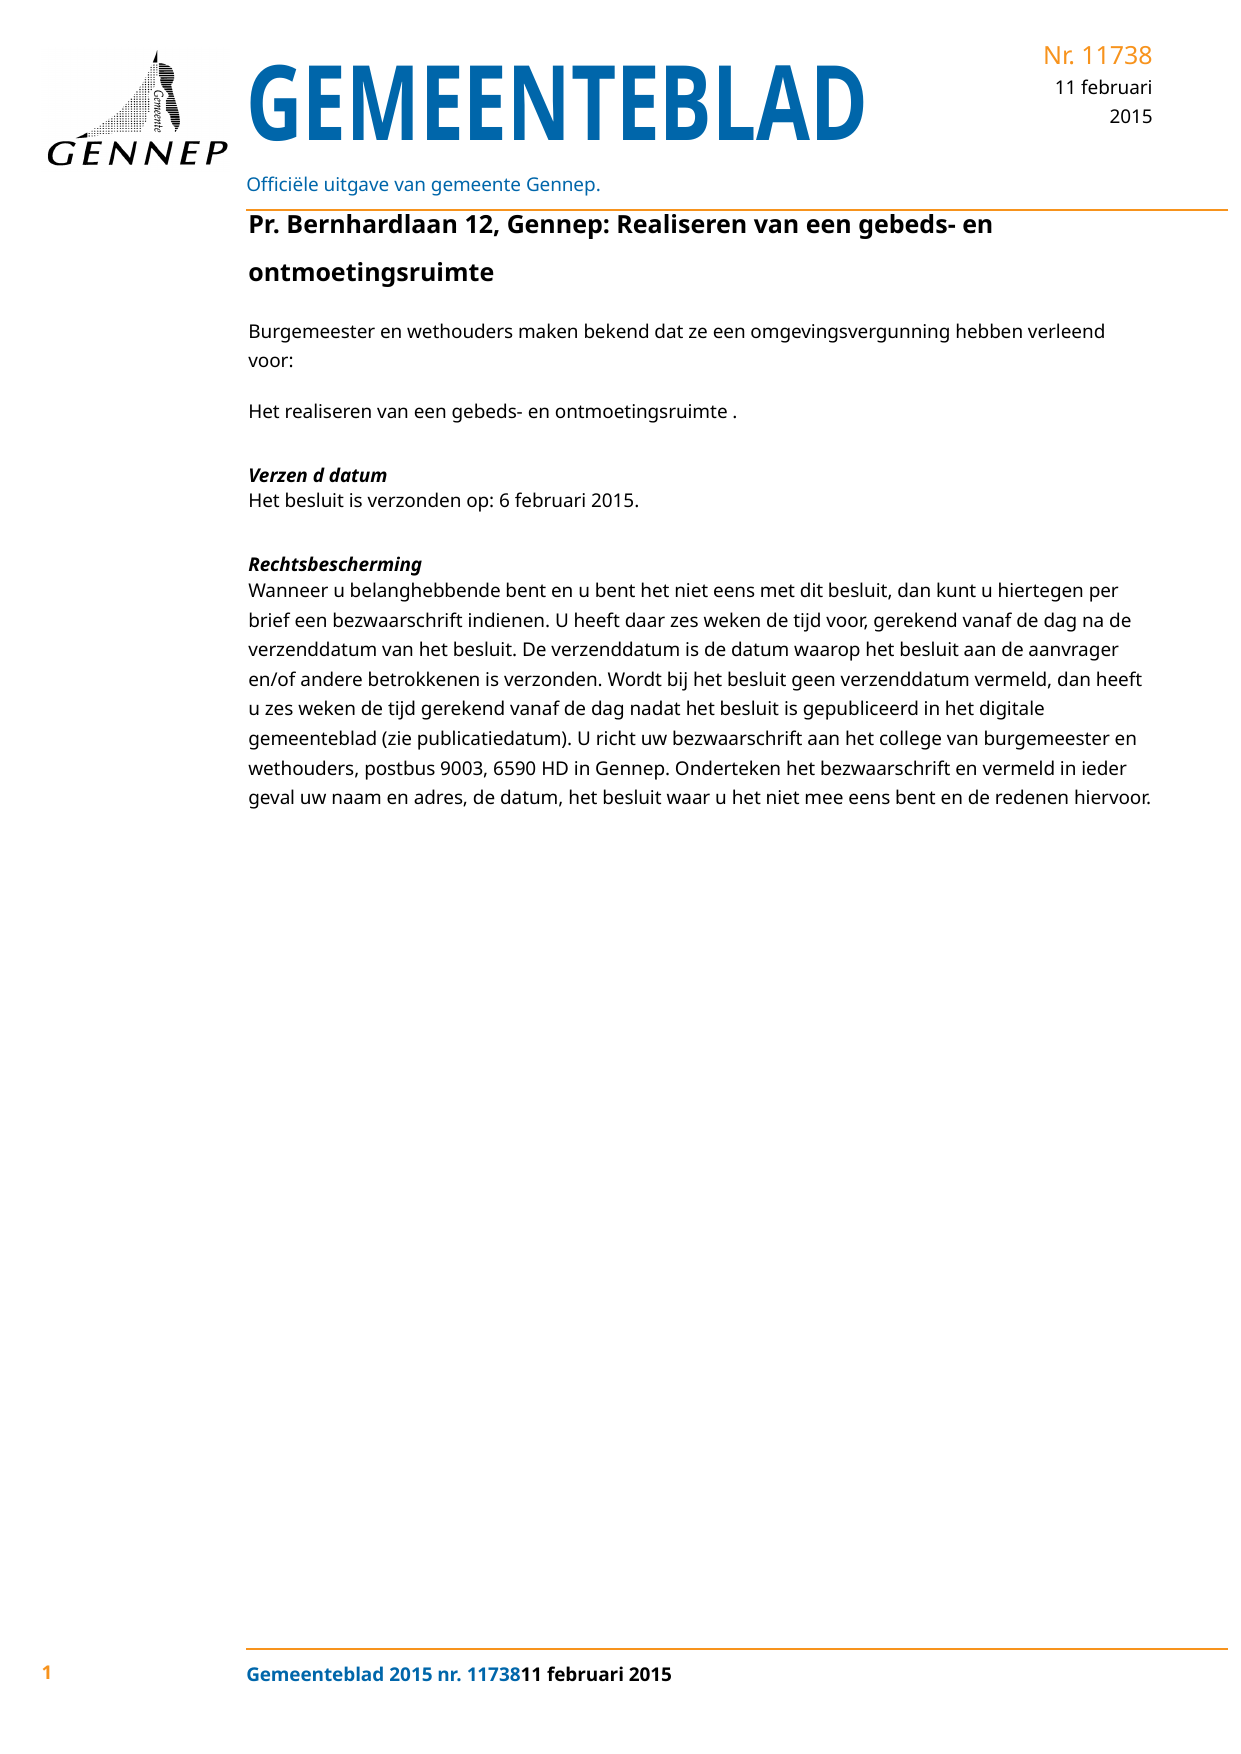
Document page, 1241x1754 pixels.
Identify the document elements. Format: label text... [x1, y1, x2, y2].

text Pr. Bernhardlaan 12, Gennep: Realiseren van een gebeds- en ontmoetingsruimte [248, 211, 1152, 288]
picture [41, 47, 231, 172]
text Rechtsbescherming [248, 552, 1152, 577]
text Verzen d datum [248, 462, 1152, 488]
text Het besluit is verzonden op: 6 februari 2015. [248, 488, 1152, 513]
text Burgemeester en wethouders maken bekend dat ze een omgevingsvergunning hebben verleend voor: [248, 318, 1152, 373]
text Het realiseren van een gebeds- en ontmoetingsruimte . [248, 398, 1152, 424]
text Wanneer u belanghebbende bent en u bent het niet eens met dit besluit, dan kunt u hiertegen per brief een bezwaarschrift indienen. U heeft daar zes weken de tijd voor, gerekend vanaf de dag na de verzenddatum van het besluit. De verzenddatum is de datum waarop het besluit aan de aanvrager en/of andere betrokkenen is verzonden. Wordt bij het besluit geen verzenddatum vermeld, dan heeft u zes weken de tijd gerekend vanaf de dag nadat het besluit is gepubliceerd in het digitale gemeenteblad (zie publicatiedatum). U richt uw bezwaarschrift aan het college van burgemeester en wethouders, postbus 9003, 6590 HD in Gennep. Onderteken het bezwaarschrift en vermeld in ieder geval uw naam en adres, de datum, het besluit waar u het niet mee eens bent en de redenen hiervoor. [248, 577, 1152, 810]
